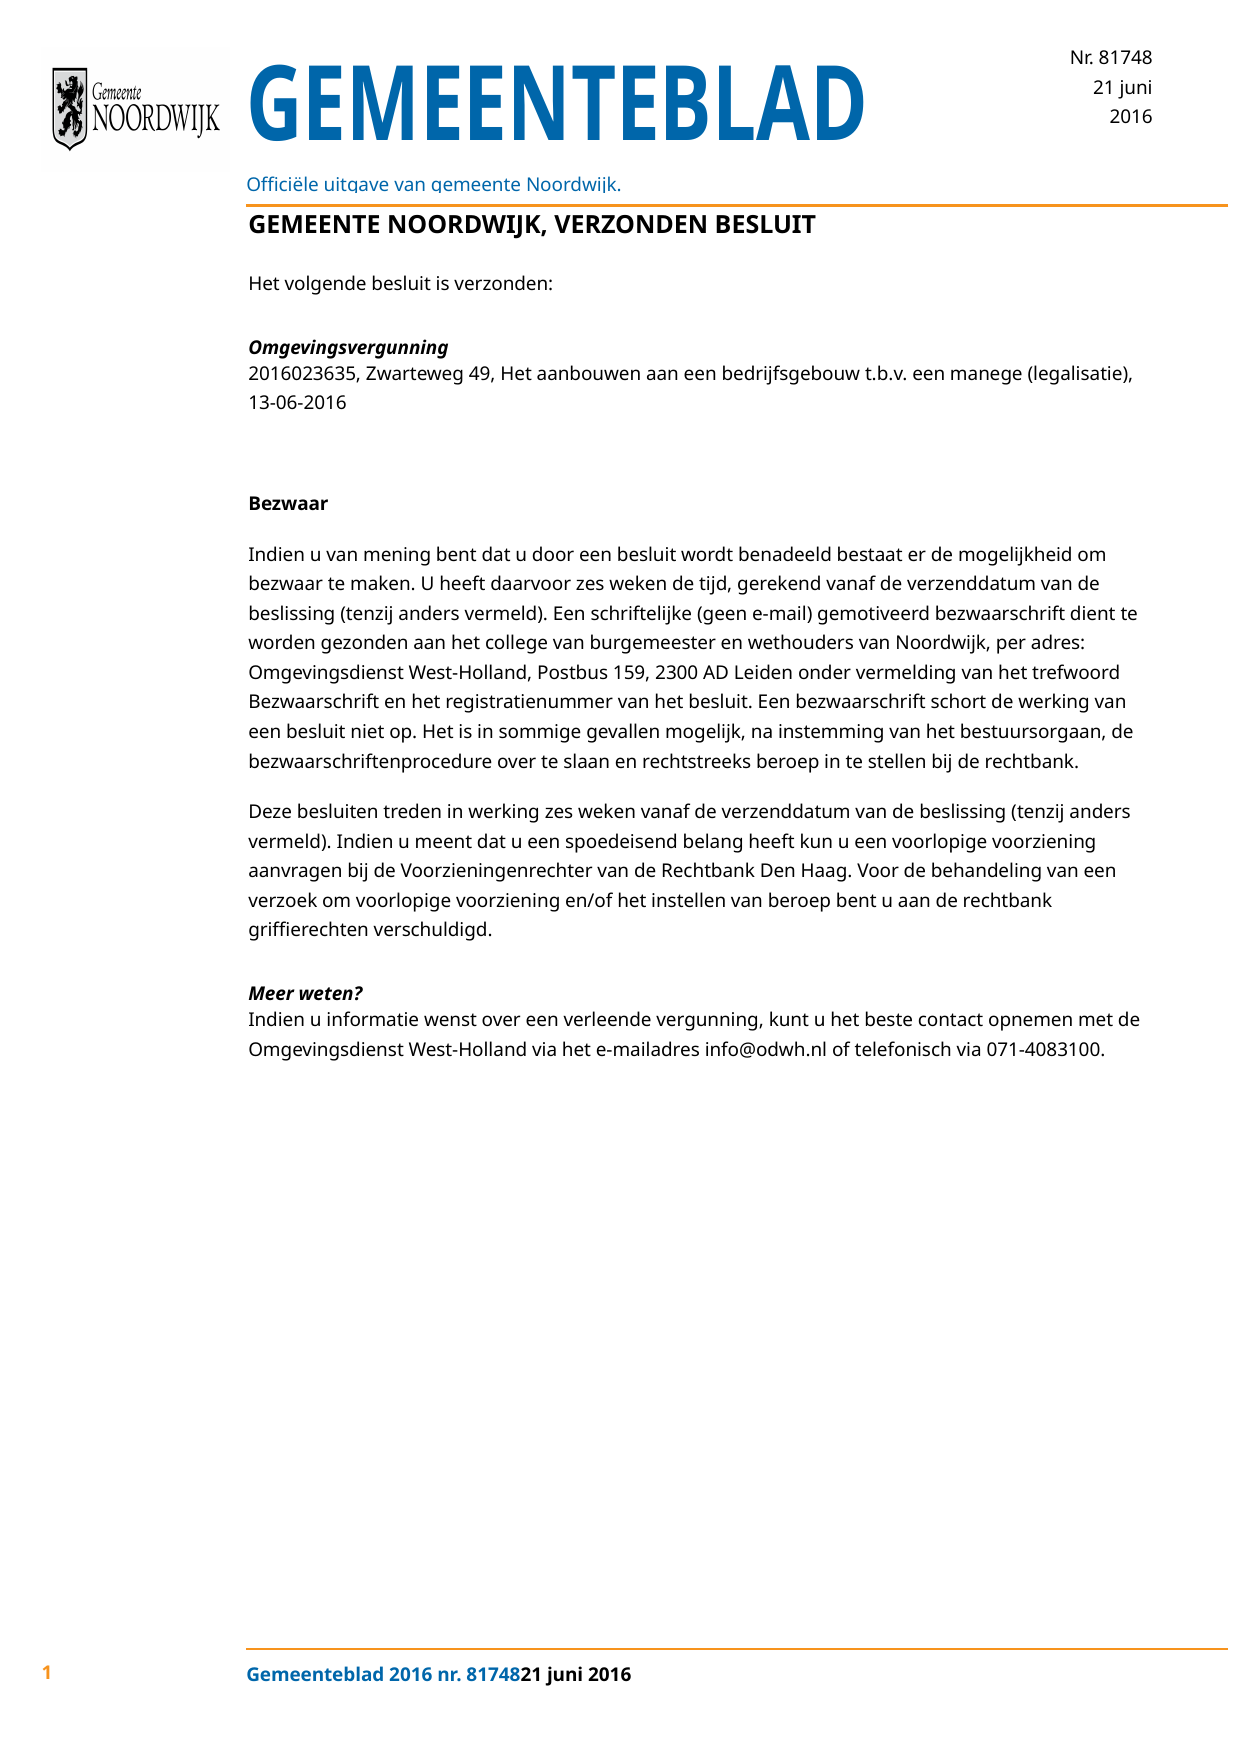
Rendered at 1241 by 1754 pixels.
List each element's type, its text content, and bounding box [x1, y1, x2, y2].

text Deze besluiten treden in werking zes weken vanaf de verzenddatum van de beslissing (tenzij anders vermeld). Indien u meent dat u een spoedeisend belang heeft kun u een voorlopige voorziening aanvragen bij de Voorzieningenrechter van de Rechtbank Den Haag. Voor de behandeling van een verzoek om voorlopige voorziening en/of het instellen van beroep bent u aan de rechtbank griffierechten verschuldigd. [248, 798, 1152, 942]
picture [41, 47, 231, 172]
text Het volgende besluit is verzonden: [248, 270, 1152, 296]
text Indien u informatie wenst over een verleende vergunning, kunt u het beste contact opnemen met de Omgevingsdienst West-Holland via het e-mailadres info@odwh.nl of telefonisch via 071-4083100. [248, 1006, 1152, 1062]
text Meer weten? [248, 981, 1152, 1006]
text Indien u van mening bent dat u door een besluit wordt benadeeld bestaat er de mogelijkheid om bezwaar te maken. U heeft daarvoor zes weken de tijd, gerekend vanaf de verzenddatum van de beslissing (tenzij anders vermeld). Een schriftelijke (geen e-mail) gemotiveerd bezwaarschrift dient te worden gezonden aan het college van burgemeester en wethouders van Noordwijk, per adres: Omgevingsdienst West-Holland, Postbus 159, 2300 AD Leiden onder vermelding van het trefwoord Bezwaarschrift en het registratienummer van het besluit. Een bezwaarschrift schort de werking van een besluit niet op. Het is in sommige gevallen mogelijk, na instemming van het bestuursorgaan, de bezwaarschriftenprocedure over te slaan en rechtstreeks beroep in te stellen bij de rechtbank. [248, 541, 1152, 774]
text Bezwaar [248, 490, 1152, 516]
text 2016023635, Zwarteweg 49, Het aanbouwen aan een bedrijfsgebouw t.b.v. een manege (legalisatie), 13-06-2016 [248, 360, 1152, 415]
text GEMEENTE NOORDWIJK, VERZONDEN BESLUIT [248, 207, 1152, 241]
text Omgevingsvergunning [248, 334, 1152, 360]
